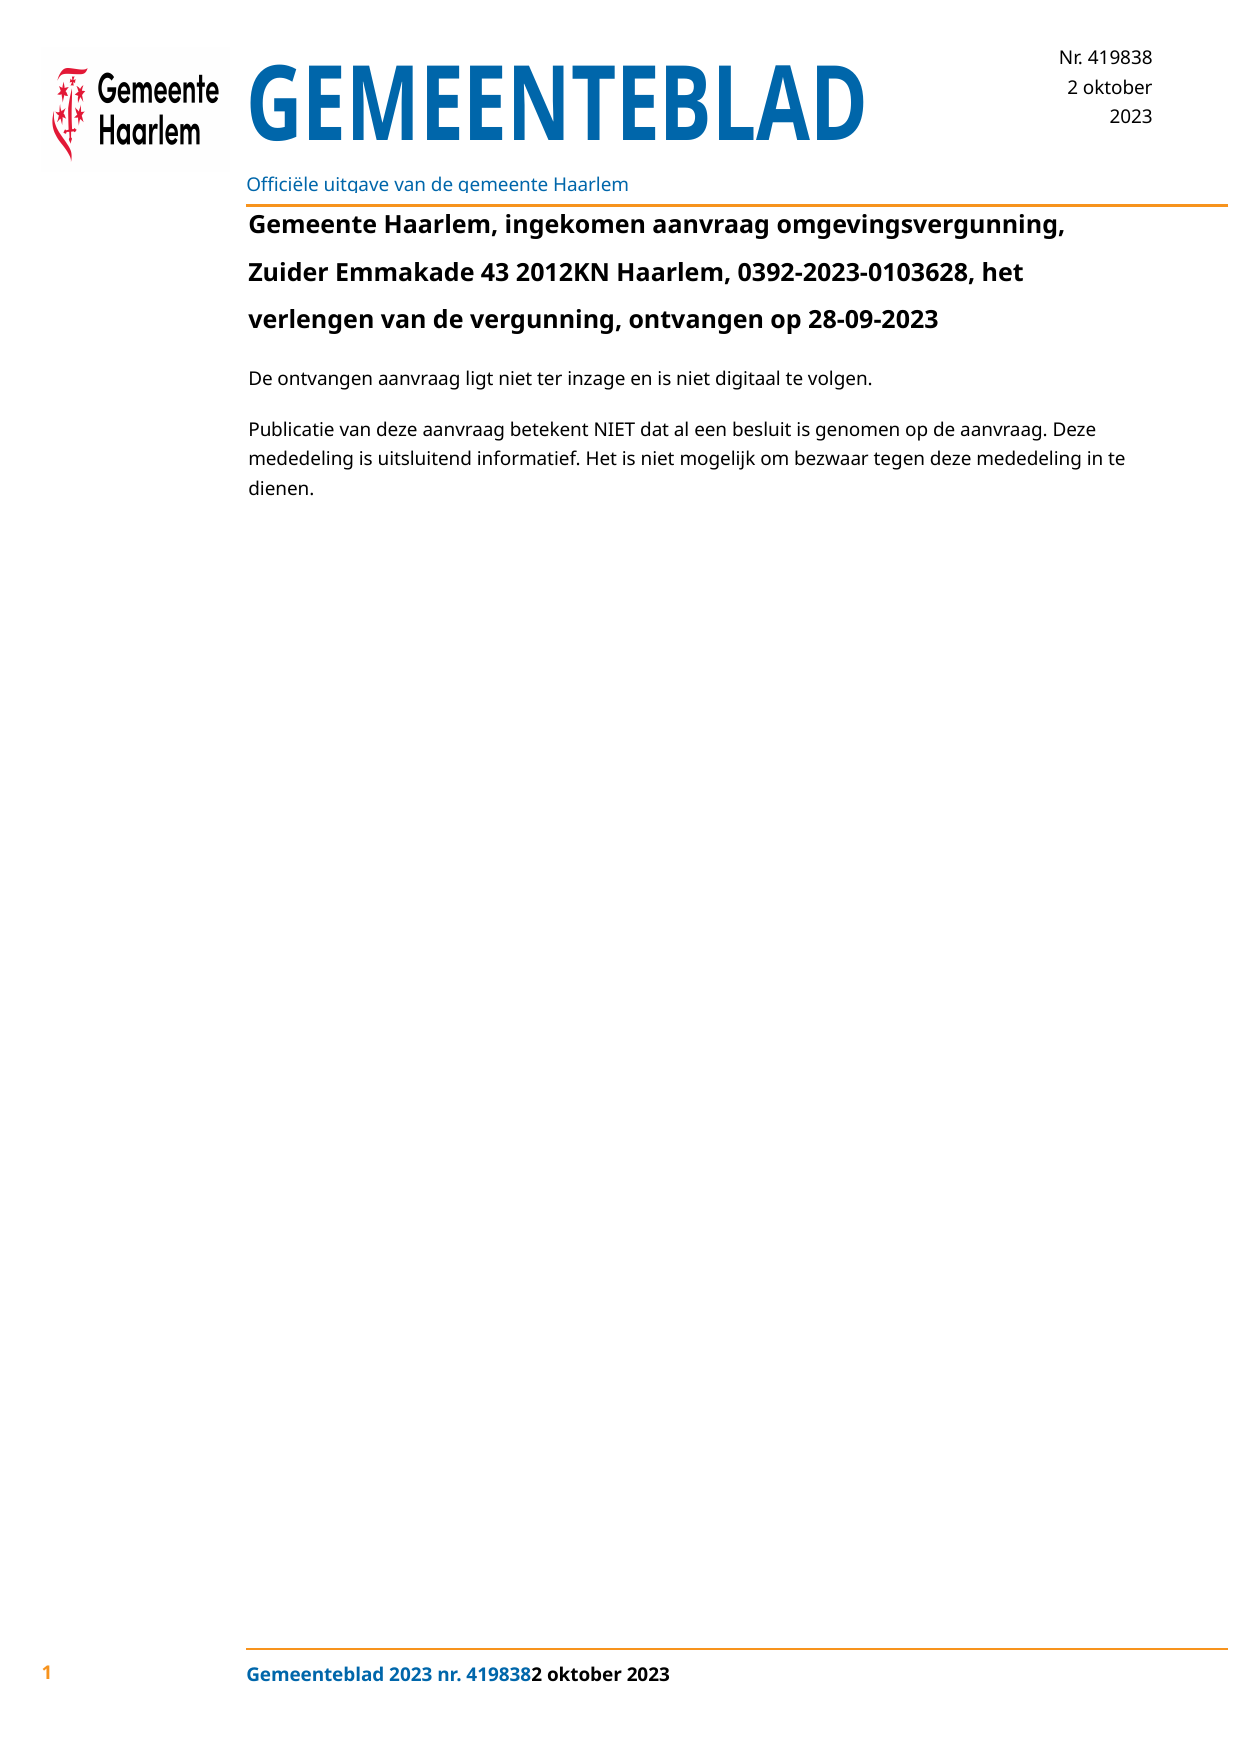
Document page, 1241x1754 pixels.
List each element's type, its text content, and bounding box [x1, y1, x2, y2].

text Publicatie van deze aanvraag betekent NIET dat al een besluit is genomen op de aanvraag. Deze mededeling is uitsluitend informatief. Het is niet mogelijk om bezwaar tegen deze mededeling in te dienen. [248, 416, 1152, 501]
text De ontvangen aanvraag ligt niet ter inzage en is niet digitaal te volgen. [248, 366, 1152, 391]
text Gemeente Haarlem, ingekomen aanvraag omgevingsvergunning, Zuider Emmakade 43 2012KN Haarlem, 0392-2023-0103628, het verlengen van de vergunning, ontvangen op 28-09-2023 [248, 207, 1152, 336]
picture [41, 47, 231, 172]
